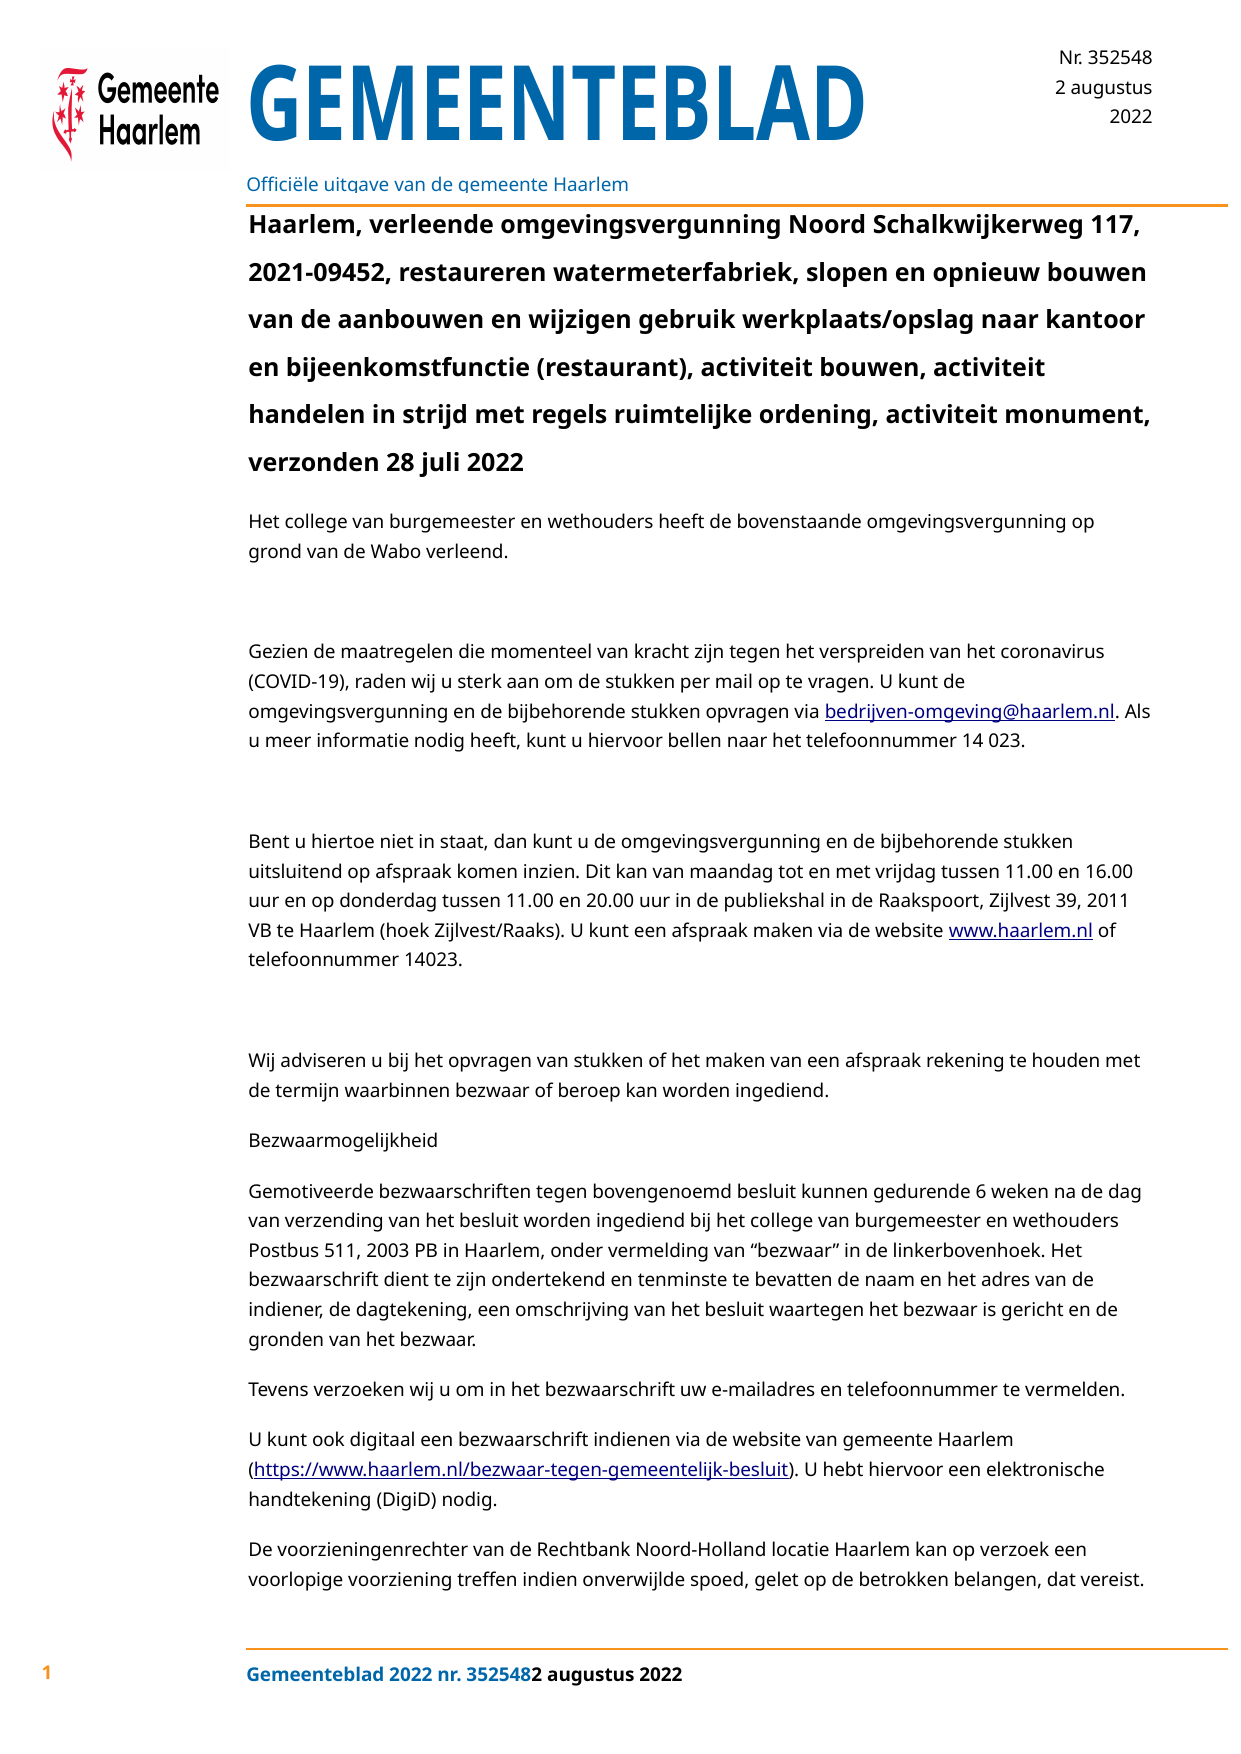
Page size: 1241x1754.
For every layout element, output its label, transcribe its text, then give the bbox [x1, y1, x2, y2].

text Wij adviseren u bij het opvragen van stukken of het maken van een afspraak rekening te houden met de termijn waarbinnen bezwaar of beroep kan worden ingediend. [248, 1047, 1152, 1103]
text De voorzieningenrechter van de Rechtbank Noord-Holland locatie Haarlem kan op verzoek een voorlopige voorziening treffen indien onverwijlde spoed, gelet op de betrokken belangen, dat vereist. [248, 1536, 1152, 1592]
text Haarlem, verleende omgevingsvergunning Noord Schalkwijkerweg 117, 2021-09452, restaureren watermeterfabriek, slopen en opnieuw bouwen van de aanbouwen en wijzigen gebruik werkplaats/opslag naar kantoor en bijeenkomstfunctie (restaurant), activiteit bouwen, activiteit handelen in strijd met regels ruimtelijke ordening, activiteit monument, verzonden 28 juli 2022 [248, 207, 1152, 479]
text U kunt ook digitaal een bezwaarschrift indienen via de website van gemeente Haarlem (https://www.haarlem.nl/bezwaar-tegen-gemeentelijk-besluit). U hebt hiervoor een elektronische handtekening (DigiD) nodig. [248, 1427, 1152, 1512]
text Bent u hiertoe niet in staat, dan kunt u de omgevingsvergunning en de bijbehorende stukken uitsluitend op afspraak komen inzien. Dit kan van maandag tot en met vrijdag tussen 11.00 en 16.00 uur en op donderdag tussen 11.00 en 20.00 uur in de publiekshal in de Raakspoort, Zijlvest 39, 2011 VB te Haarlem (hoek Zijlvest/Raaks). U kunt een afspraak maken via de website www.haarlem.nl of telefoonnummer 14023. [248, 828, 1152, 972]
text Tevens verzoeken wij u om in het bezwaarschrift uw e-mailadres en telefoonnummer te vermelden. [248, 1376, 1152, 1402]
picture [41, 47, 231, 172]
text Gezien de maatregelen die momenteel van kracht zijn tegen het verspreiden van het coronavirus (COVID-19), raden wij u sterk aan om de stukken per mail op te vragen. U kunt de omgevingsvergunning en de bijbehorende stukken opvragen via bedrijven-omgeving@haarlem.nl. Als u meer informatie nodig heeft, kunt u hiervoor bellen naar het telefoonnummer 14 023. [248, 639, 1152, 753]
text Het college van burgemeester en wethouders heeft de bovenstaande omgevingsvergunning op grond van de Wabo verleend. [248, 508, 1152, 564]
text Gemotiveerde bezwaarschriften tegen bovengenoemd besluit kunnen gedurende 6 weken na de dag van verzending van het besluit worden ingediend bij het college van burgemeester en wethouders Postbus 511, 2003 PB in Haarlem, onder vermelding van “bezwaar” in de linkerbovenhoek. Het bezwaarschrift dient te zijn ondertekend en tenminste te bevatten de naam en het adres van de indiener, de dagtekening, een omschrijving van het besluit waartegen het bezwaar is gericht en de gronden van het bezwaar. [248, 1178, 1152, 1352]
text Bezwaarmogelijkheid [248, 1127, 1152, 1153]
